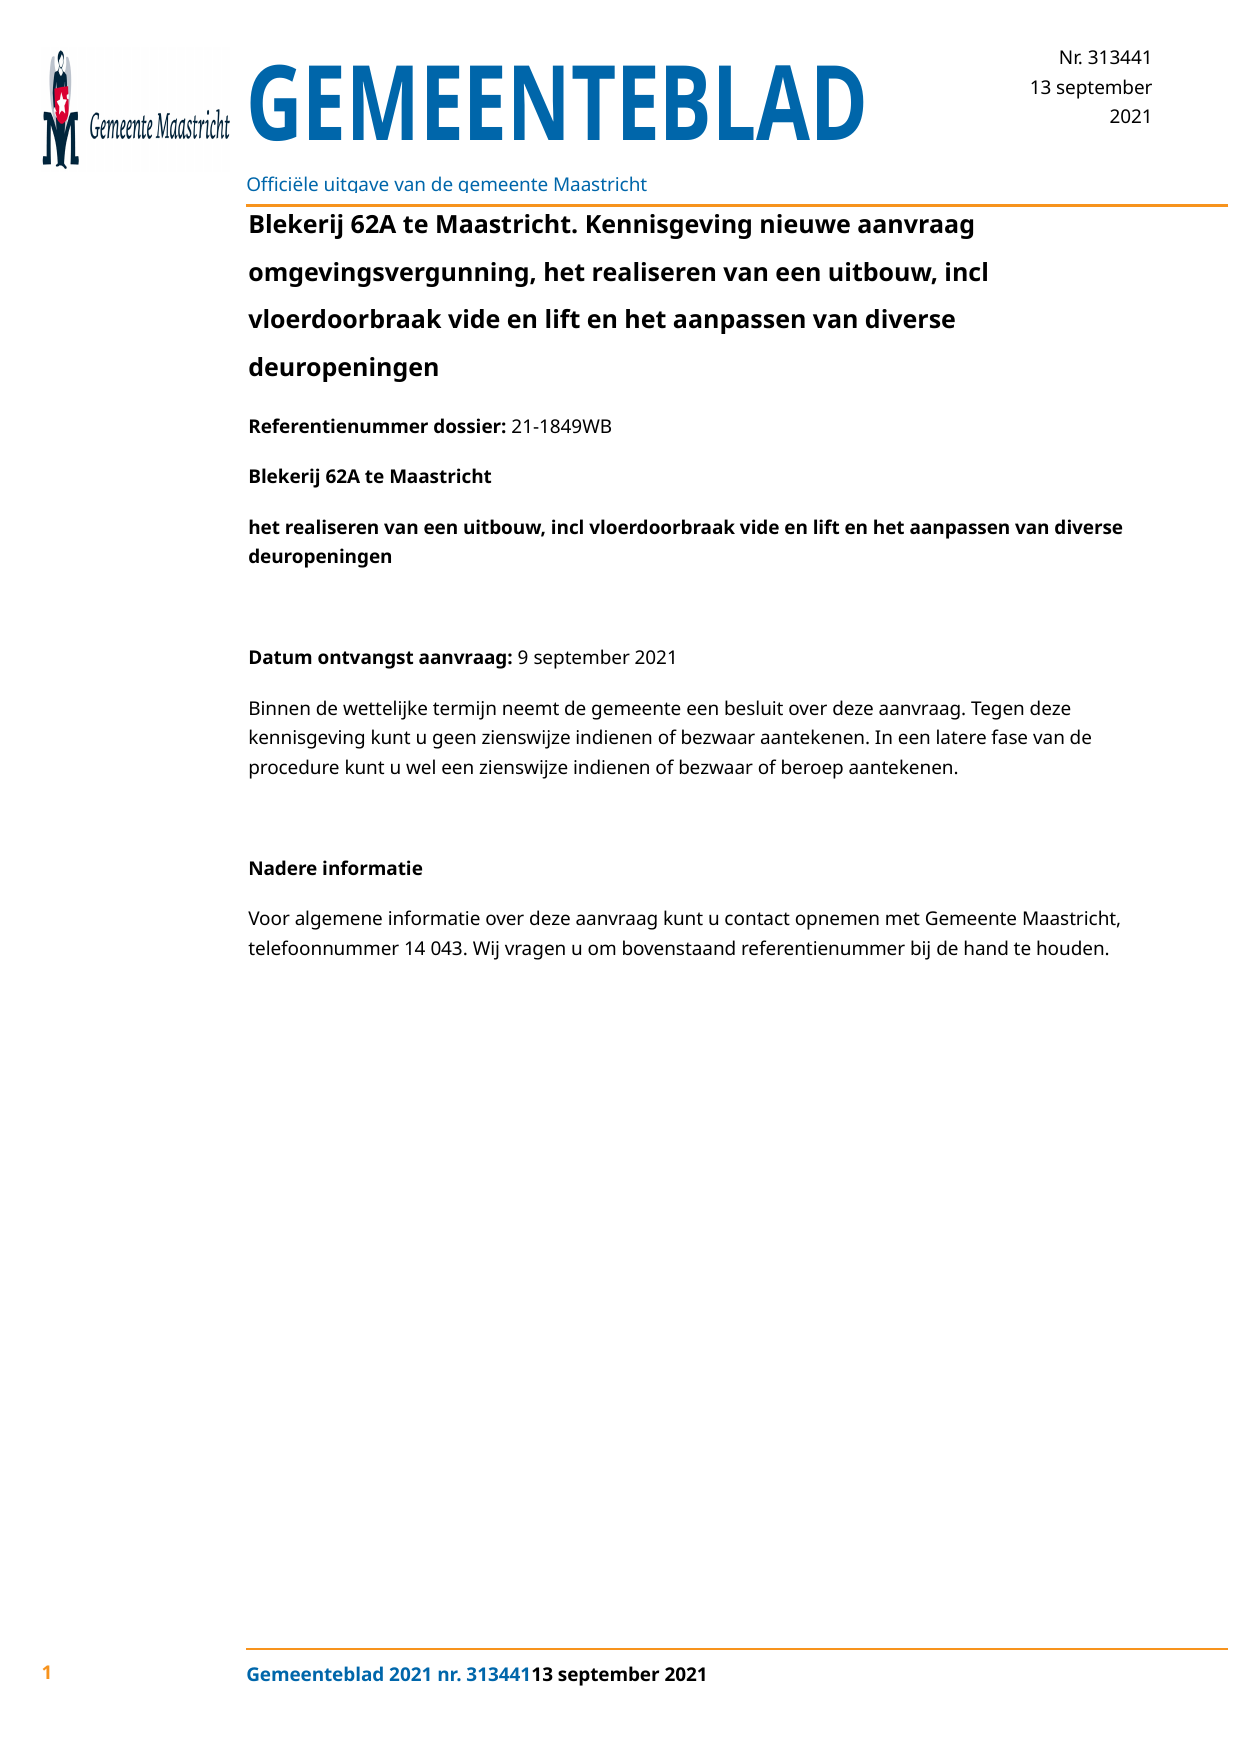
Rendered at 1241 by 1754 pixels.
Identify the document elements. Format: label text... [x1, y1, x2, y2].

text Blekerij 62A te Maastricht [248, 463, 1152, 489]
text Referentienummer dossier: 21-1849WB [248, 413, 1152, 439]
text het realiseren van een uitbouw, incl vloerdoorbraak vide en lift en het aanpassen van diverse deuropeningen [248, 514, 1152, 569]
text Datum ontvangst aanvraag: 9 september 2021 [248, 644, 1152, 670]
text Blekerij 62A te Maastricht. Kennisgeving nieuwe aanvraag omgevingsvergunning, het realiseren van een uitbouw, incl vloerdoorbraak vide en lift en het aanpassen van diverse deuropeningen [248, 207, 1152, 384]
text Binnen de wettelijke termijn neemt de gemeente een besluit over deze aanvraag. Tegen deze kennisgeving kunt u geen zienswijze indienen of bezwaar aantekenen. In een latere fase van de procedure kunt u wel een zienswijze indienen of bezwaar of beroep aantekenen. [248, 695, 1152, 780]
picture [41, 47, 231, 172]
text Voor algemene informatie over deze aanvraag kunt u contact opnemen met Gemeente Maastricht, telefoonnummer 14 043. Wij vragen u om bovenstaand referentienummer bij de hand te houden. [248, 905, 1152, 961]
text Nadere informatie [248, 855, 1152, 881]
